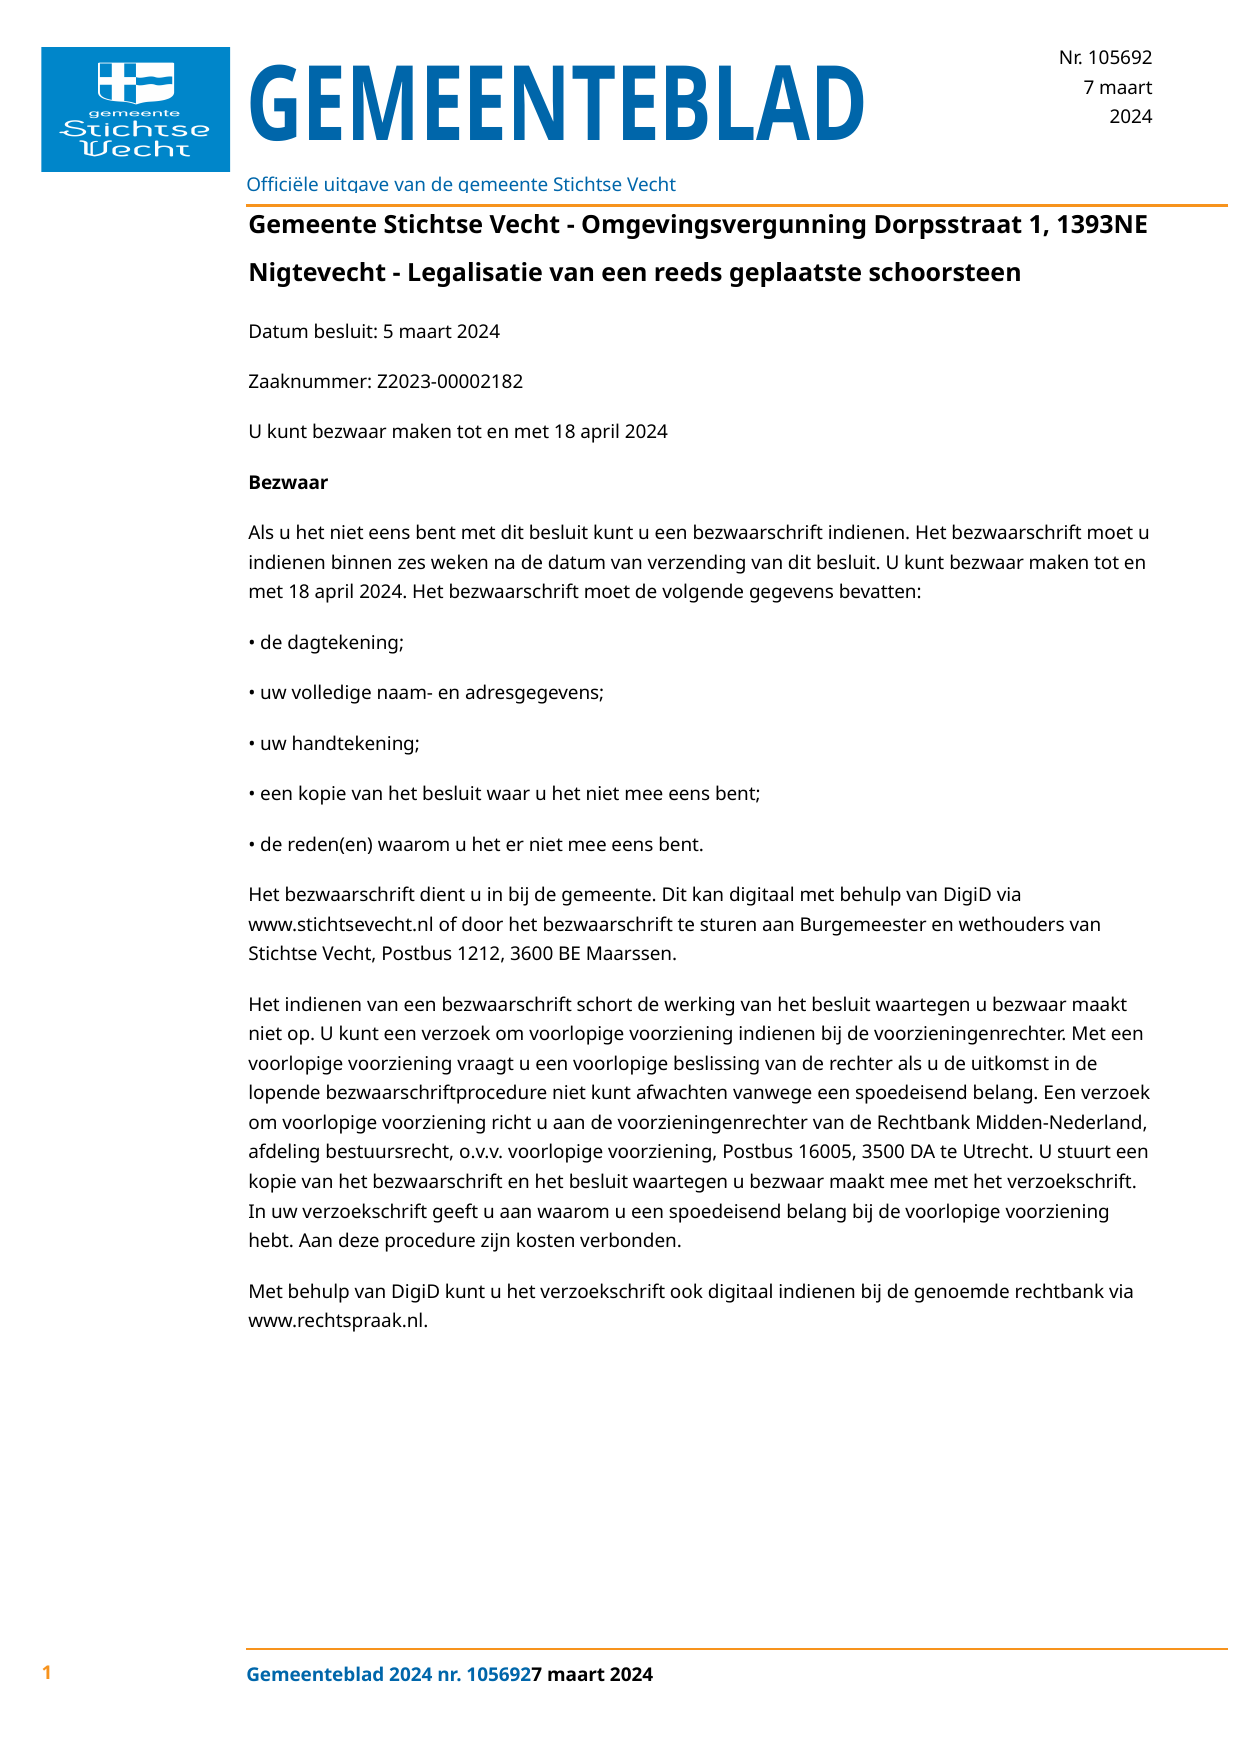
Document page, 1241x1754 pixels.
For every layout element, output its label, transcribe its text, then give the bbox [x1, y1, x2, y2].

text Het bezwaarschrift dient u in bij de gemeente. Dit kan digitaal met behulp van DigiD via www.stichtsevecht.nl of door het bezwaarschrift te sturen aan Burgemeester en wethouders van Stichtse Vecht, Postbus 1212, 3600 BE Maarssen. [248, 881, 1152, 966]
text Datum besluit: 5 maart 2024 [248, 318, 1152, 344]
text Bezwaar [248, 469, 1152, 495]
text Als u het niet eens bent met dit besluit kunt u een bezwaarschrift indienen. Het bezwaarschrift moet u indienen binnen zes weken na de datum van verzending van dit besluit. U kunt bezwaar maken tot en met 18 april 2024. Het bezwaarschrift moet de volgende gegevens bevatten: [248, 519, 1152, 604]
text Gemeente Stichtse Vecht - Omgevingsvergunning Dorpsstraat 1, 1393NE Nigtevecht - Legalisatie van een reeds geplaatste schoorsteen [248, 207, 1152, 288]
text • uw handtekening; [248, 730, 1152, 756]
text • uw volledige naam- en adresgegevens; [248, 679, 1152, 705]
picture [99, 63, 135, 101]
text • een kopie van het besluit waar u het niet mee eens bent; [248, 780, 1152, 806]
text • de dagtekening; [248, 629, 1152, 655]
text Zaaknummer: Z2023-00002182 [248, 368, 1152, 394]
picture [137, 63, 174, 103]
text U kunt bezwaar maken tot en met 18 april 2024 [248, 419, 1152, 444]
text • de reden(en) waarom u het er niet mee eens bent. [248, 831, 1152, 857]
text Het indienen van een bezwaarschrift schort de werking van het besluit waartegen u bezwaar maakt niet op. U kunt een verzoek om voorlopige voorziening indienen bij de voorzieningenrechter. Met een voorlopige voorziening vraagt u een voorlopige beslissing van de rechter als u de uitkomst in de lopende bezwaarschriftprocedure niet kunt afwachten vanwege een spoedeisend belang. Een verzoek om voorlopige voorziening richt u aan de voorzieningenrechter van de Rechtbank Midden-Nederland, afdeling bestuursrecht, o.v.v. voorlopige voorziening, Postbus 16005, 3500 DA te Utrecht. U stuurt een kopie van het bezwaarschrift en het besluit waartegen u bezwaar maakt mee met het verzoekschrift. In uw verzoekschrift geeft u aan waarom u een spoedeisend belang bij de voorlopige voorziening hebt. Aan deze procedure zijn kosten verbonden. [248, 991, 1152, 1253]
text Met behulp van DigiD kunt u het verzoekschrift ook digitaal indienen bij de genoemde rechtbank via www.rechtspraak.nl. [248, 1278, 1152, 1333]
